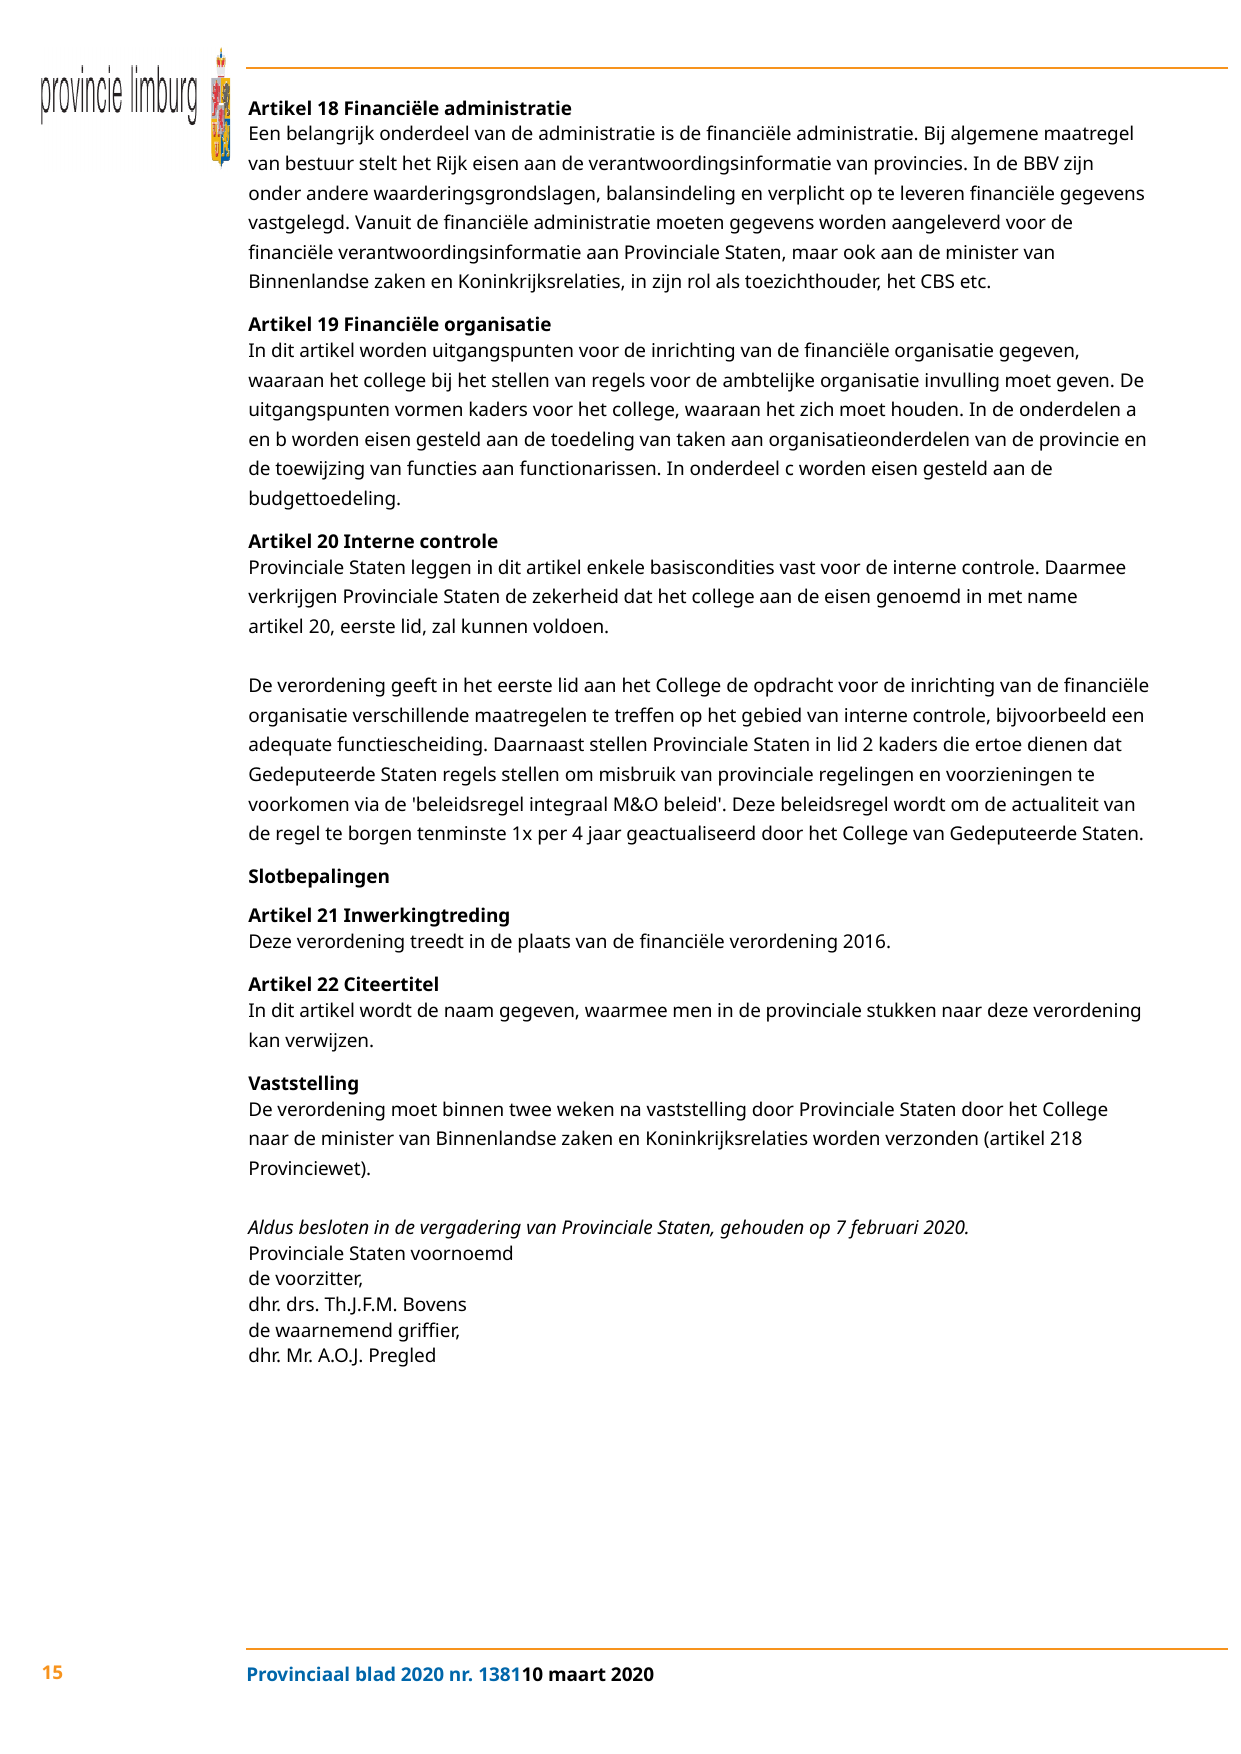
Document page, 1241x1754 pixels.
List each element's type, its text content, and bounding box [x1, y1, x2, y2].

text Slotbepalingen [248, 863, 1152, 889]
text Artikel 20 Interne controle [248, 528, 1152, 554]
text De verordening moet binnen twee weken na vaststelling door Provinciale Staten door het College naar de minister van Binnenlandse zaken en Koninkrijksrelaties worden verzonden (artikel 218 Provinciewet). [248, 1096, 1152, 1181]
text Artikel 18 Financiële administratie [248, 95, 1152, 121]
text De verordening geeft in het eerste lid aan het College de opdracht voor de inrichting van de financiële organisatie verschillende maatregelen te treffen op het gebied van interne controle, bijvoorbeeld een adequate functiescheiding. Daarnaast stellen Provinciale Staten in lid 2 kaders die ertoe dienen dat Gedeputeerde Staten regels stellen om misbruik van provinciale regelingen en voorzieningen te voorkomen via de 'beleidsregel integraal M&O beleid'. Deze beleidsregel wordt om de actualiteit van de regel te borgen tenminste 1x per 4 jaar geactualiseerd door het College van Gedeputeerde Staten. [248, 672, 1152, 846]
text Provinciale Staten leggen in dit artikel enkele basiscondities vast voor de interne controle. Daarmee verkrijgen Provinciale Staten de zekerheid dat het college aan de eisen genoemd in met name artikel 20, eerste lid, zal kunnen voldoen. [248, 554, 1152, 639]
text Een belangrijk onderdeel van de administratie is de financiële administratie. Bij algemene maatregel van bestuur stelt het Rijk eisen aan de verantwoordingsinformatie van provincies. In de BBV zijn onder andere waarderingsgrondslagen, balansindeling en verplicht op te leveren financiële gegevens vastgelegd. Vanuit de financiële administratie moeten gegevens worden aangeleverd voor de financiële verantwoordingsinformatie aan Provinciale Staten, maar ook aan de minister van Binnenlandse zaken en Koninkrijksrelaties, in zijn rol als toezichthouder, het CBS etc. [248, 121, 1152, 294]
text Deze verordening treedt in de plaats van de financiële verordening 2016. [248, 928, 1152, 954]
text dhr. Mr. A.O.J. Pregled [248, 1343, 1152, 1368]
text de waarnemend griffier, [248, 1317, 1152, 1343]
text Artikel 22 Citeertitel [248, 972, 1152, 997]
text Artikel 21 Inwerkingtreding [248, 903, 1152, 928]
text In dit artikel worden uitgangspunten voor de inrichting van de financiële organisatie gegeven, waaraan het college bij het stellen van regels voor de ambtelijke organisatie invulling moet geven. De uitgangspunten vormen kaders voor het college, waaraan het zich moet houden. In de onderdelen a en b worden eisen gesteld aan de toedeling van taken aan organisatieonderdelen van de provincie en de toewijzing van functies aan functionarissen. In onderdeel c worden eisen gesteld aan de budgettoedeling. [248, 337, 1152, 511]
text dhr. drs. Th.J.F.M. Bovens [248, 1291, 1152, 1317]
picture [41, 47, 231, 172]
text Aldus besloten in de vergadering van Provinciale Staten, gehouden op 7 februari 2020. [248, 1214, 1152, 1240]
text Artikel 19 Financiële organisatie [248, 312, 1152, 337]
text Provinciale Staten voornoemd [248, 1240, 1152, 1266]
text In dit artikel wordt de naam gegeven, waarmee men in de provinciale stukken naar deze verordening kan verwijzen. [248, 997, 1152, 1053]
text Vaststelling [248, 1070, 1152, 1096]
text de voorzitter, [248, 1266, 1152, 1291]
